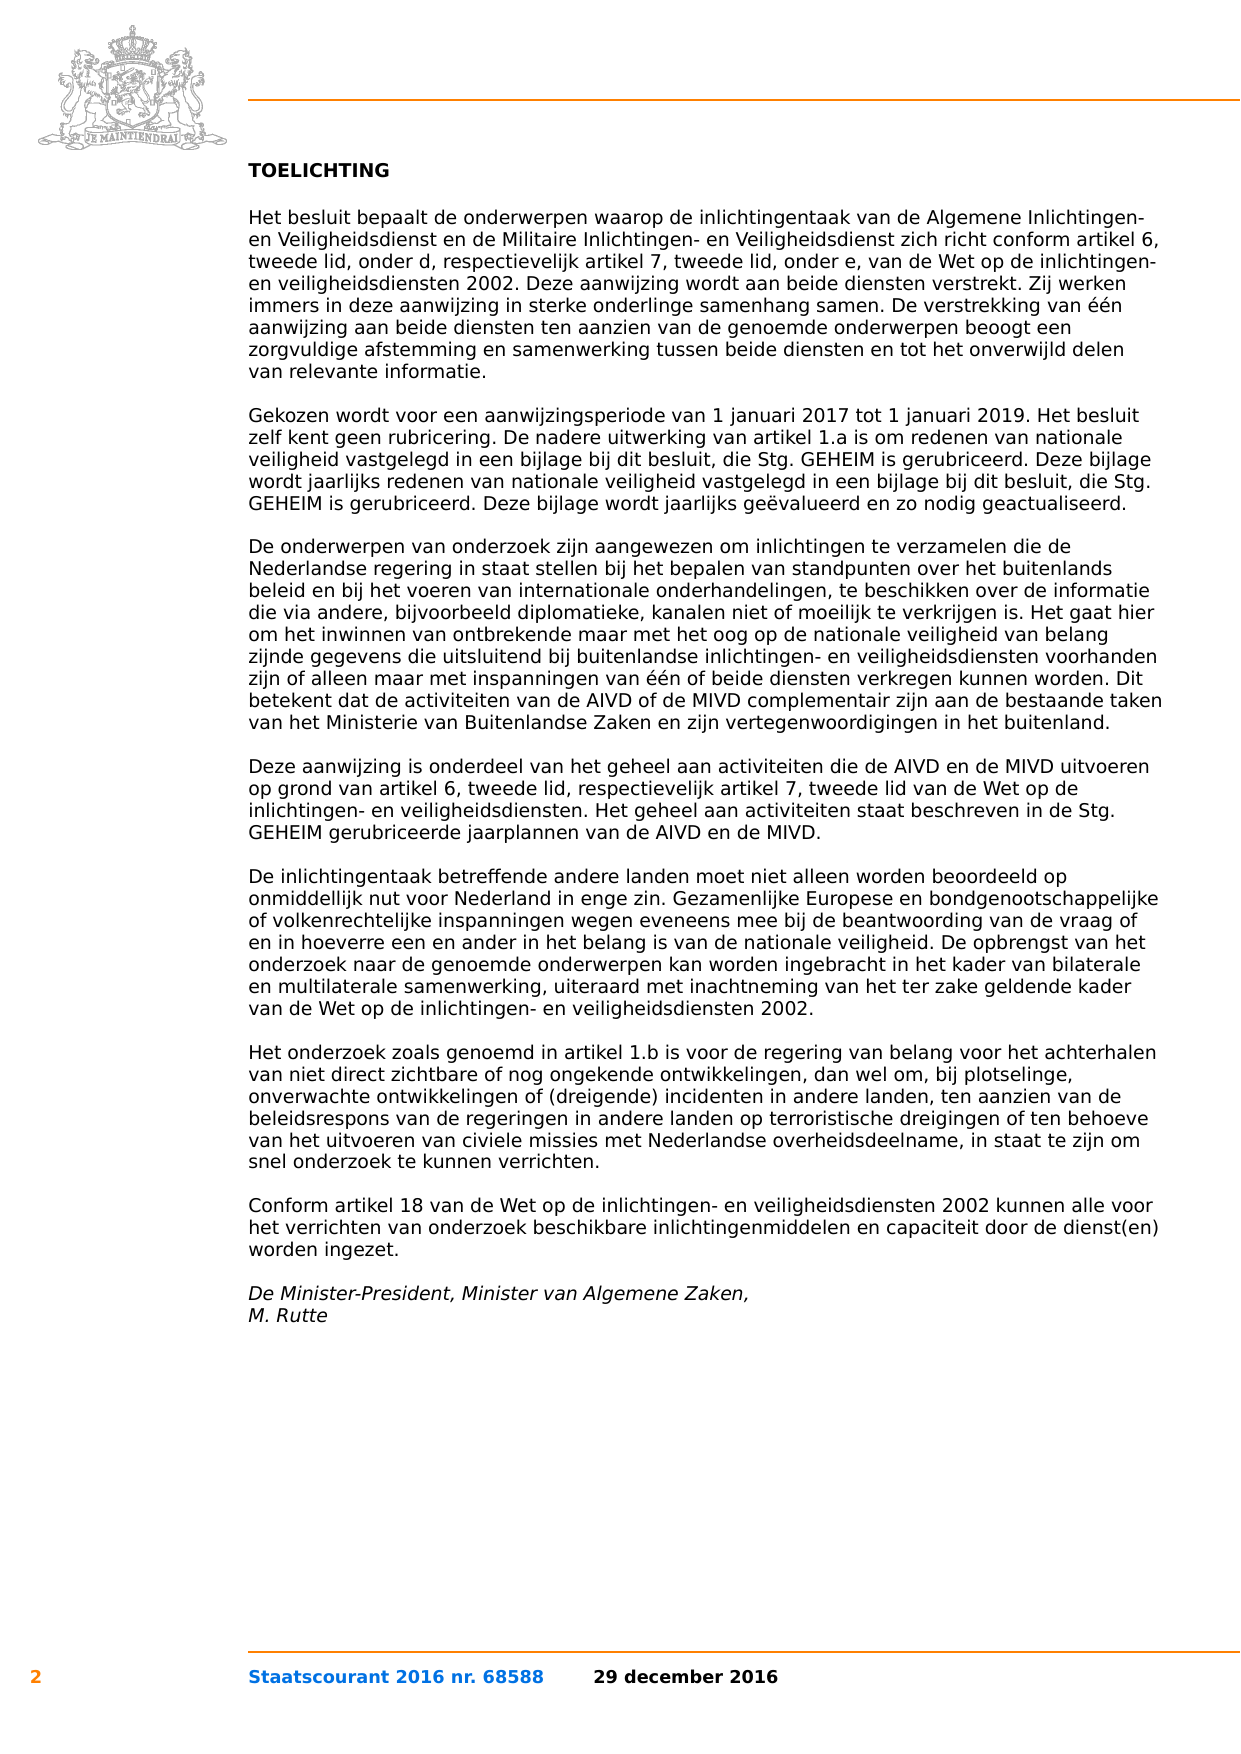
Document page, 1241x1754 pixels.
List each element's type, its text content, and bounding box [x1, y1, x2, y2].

text De inlichtingentaak betreffende andere landen moet niet alleen worden beoordeeld op onmiddellijk nut voor Nederland in enge zin. Gezamenlijke Europese en bondgenootschappelijke of volkenrechtelijke inspanningen wegen eveneens mee bij de beantwoording van de vraag of en in hoeverre een en ander in het belang is van de nationale veiligheid. De opbrengst van het onderzoek naar de genoemde onderwerpen kan worden ingebracht in het kader van bilaterale en multilaterale samenwerking, uiteraard met inachtneming van het ter zake geldende kader van de Wet op de inlichtingen- en veiligheidsdiensten 2002. [248, 866, 1163, 1020]
text Het besluit bepaalt de onderwerpen waarop de inlichtingentaak van de Algemene Inlichtingen- en Veiligheidsdienst en de Militaire Inlichtingen- en Veiligheidsdienst zich richt conform artikel 6, tweede lid, onder d, respectievelijk artikel 7, tweede lid, onder e, van de Wet op de inlichtingen- en veiligheidsdiensten 2002. Deze aanwijzing wordt aan beide diensten verstrekt. Zij werken immers in deze aanwijzing in sterke onderlinge samenhang samen. De verstrekking van één aanwijzing aan beide diensten ten aanzien van de genoemde onderwerpen beoogt een zorgvuldige afstemming en samenwerking tussen beide diensten en tot het onverwijld delen van relevante informatie. [248, 207, 1163, 383]
text De Minister-President, Minister van Algemene Zaken, M. Rutte [248, 1283, 1163, 1327]
text Het onderzoek zoals genoemd in artikel 1.b is voor de regering van belang voor het achterhalen van niet direct zichtbare of nog ongekende ontwikkelingen, dan wel om, bij plotselinge, onverwachte ontwikkelingen of (dreigende) incidenten in andere landen, ten aanzien van de beleidsrespons van de regeringen in andere landen op terroristische dreigingen of ten behoeve van het uitvoeren van civiele missies met Nederlandse overheidsdeelname, in staat te zijn om snel onderzoek te kunnen verrichten. [248, 1042, 1163, 1173]
text Conform artikel 18 van de Wet op de inlichtingen- en veiligheidsdiensten 2002 kunnen alle voor het verrichten van onderzoek beschikbare inlichtingenmiddelen en capaciteit door de dienst(en) worden ingezet. [248, 1195, 1163, 1261]
text Gekozen wordt voor een aanwijzingsperiode van 1 januari 2017 tot 1 januari 2019. Het besluit zelf kent geen rubricering. De nadere uitwerking van artikel 1.a is om redenen van nationale veiligheid vastgelegd in een bijlage bij dit besluit, die Stg. GEHEIM is gerubriceerd. Deze bijlage wordt jaarlijks redenen van nationale veiligheid vastgelegd in een bijlage bij dit besluit, die Stg. GEHEIM is gerubriceerd. Deze bijlage wordt jaarlijks geëvalueerd en zo nodig geactualiseerd. [248, 404, 1163, 514]
text De onderwerpen van onderzoek zijn aangewezen om inlichtingen te verzamelen die de Nederlandse regering in staat stellen bij het bepalen van standpunten over het buitenlands beleid en bij het voeren van internationale onderhandelingen, te beschikken over de informatie die via andere, bijvoorbeeld diplomatieke, kanalen niet of moeilijk te verkrijgen is. Het gaat hier om het inwinnen van ontbrekende maar met het oog op de nationale veiligheid van belang zijnde gegevens die uitsluitend bij buitenlandse inlichtingen- en veiligheidsdiensten voorhanden zijn of alleen maar met inspanningen van één of beide diensten verkregen kunnen worden. Dit betekent dat de activiteiten van de AIVD of de MIVD complementair zijn aan de bestaande taken van het Ministerie van Buitenlandse Zaken en zijn vertegenwoordigingen in het buitenland. [248, 536, 1163, 734]
subtitle TOELICHTING [248, 160, 1163, 182]
text Deze aanwijzing is onderdeel van het geheel aan activiteiten die de AIVD en de MIVD uitvoeren op grond van artikel 6, tweede lid, respectievelijk artikel 7, tweede lid van de Wet op de inlichtingen- en veiligheidsdiensten. Het geheel aan activiteiten staat beschreven in de Stg. GEHEIM gerubriceerde jaarplannen van de AIVD en de MIVD. [248, 756, 1163, 844]
picture [38, 25, 227, 150]
